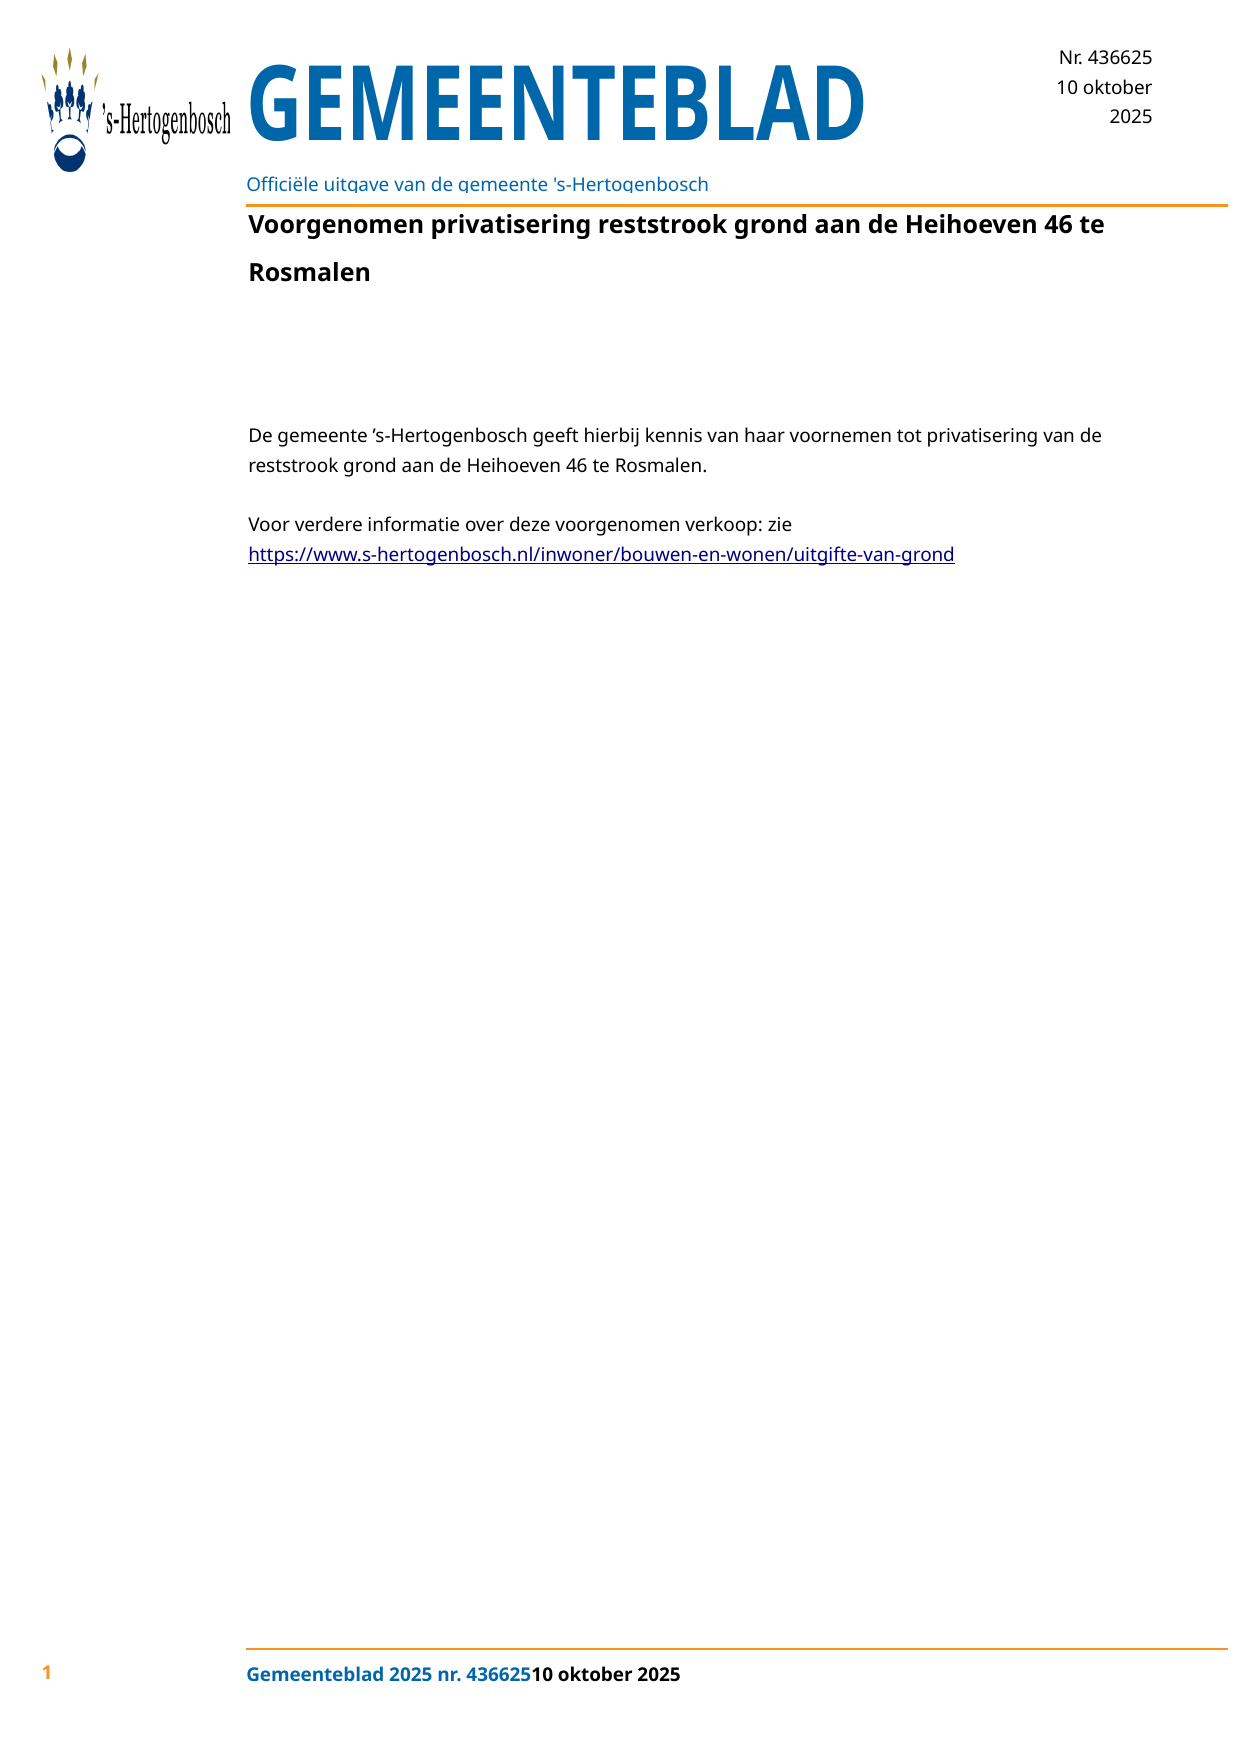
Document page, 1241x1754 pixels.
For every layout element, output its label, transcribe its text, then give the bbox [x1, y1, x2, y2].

text De gemeente ’s-Hertogenbosch geeft hierbij kennis van haar voornemen tot privatisering van de reststrook grond aan de Heihoeven 46 te Rosmalen. [248, 422, 1152, 478]
picture [41, 47, 231, 172]
text Voorgenomen privatisering reststrook grond aan de Heihoeven 46 te Rosmalen [248, 207, 1152, 288]
text Voor verdere informatie over deze voorgenomen verkoop: zie https://www.s-hertogenbosch.nl/inwoner/bouwen-en-wonen/uitgifte-van-grond [248, 511, 1152, 567]
